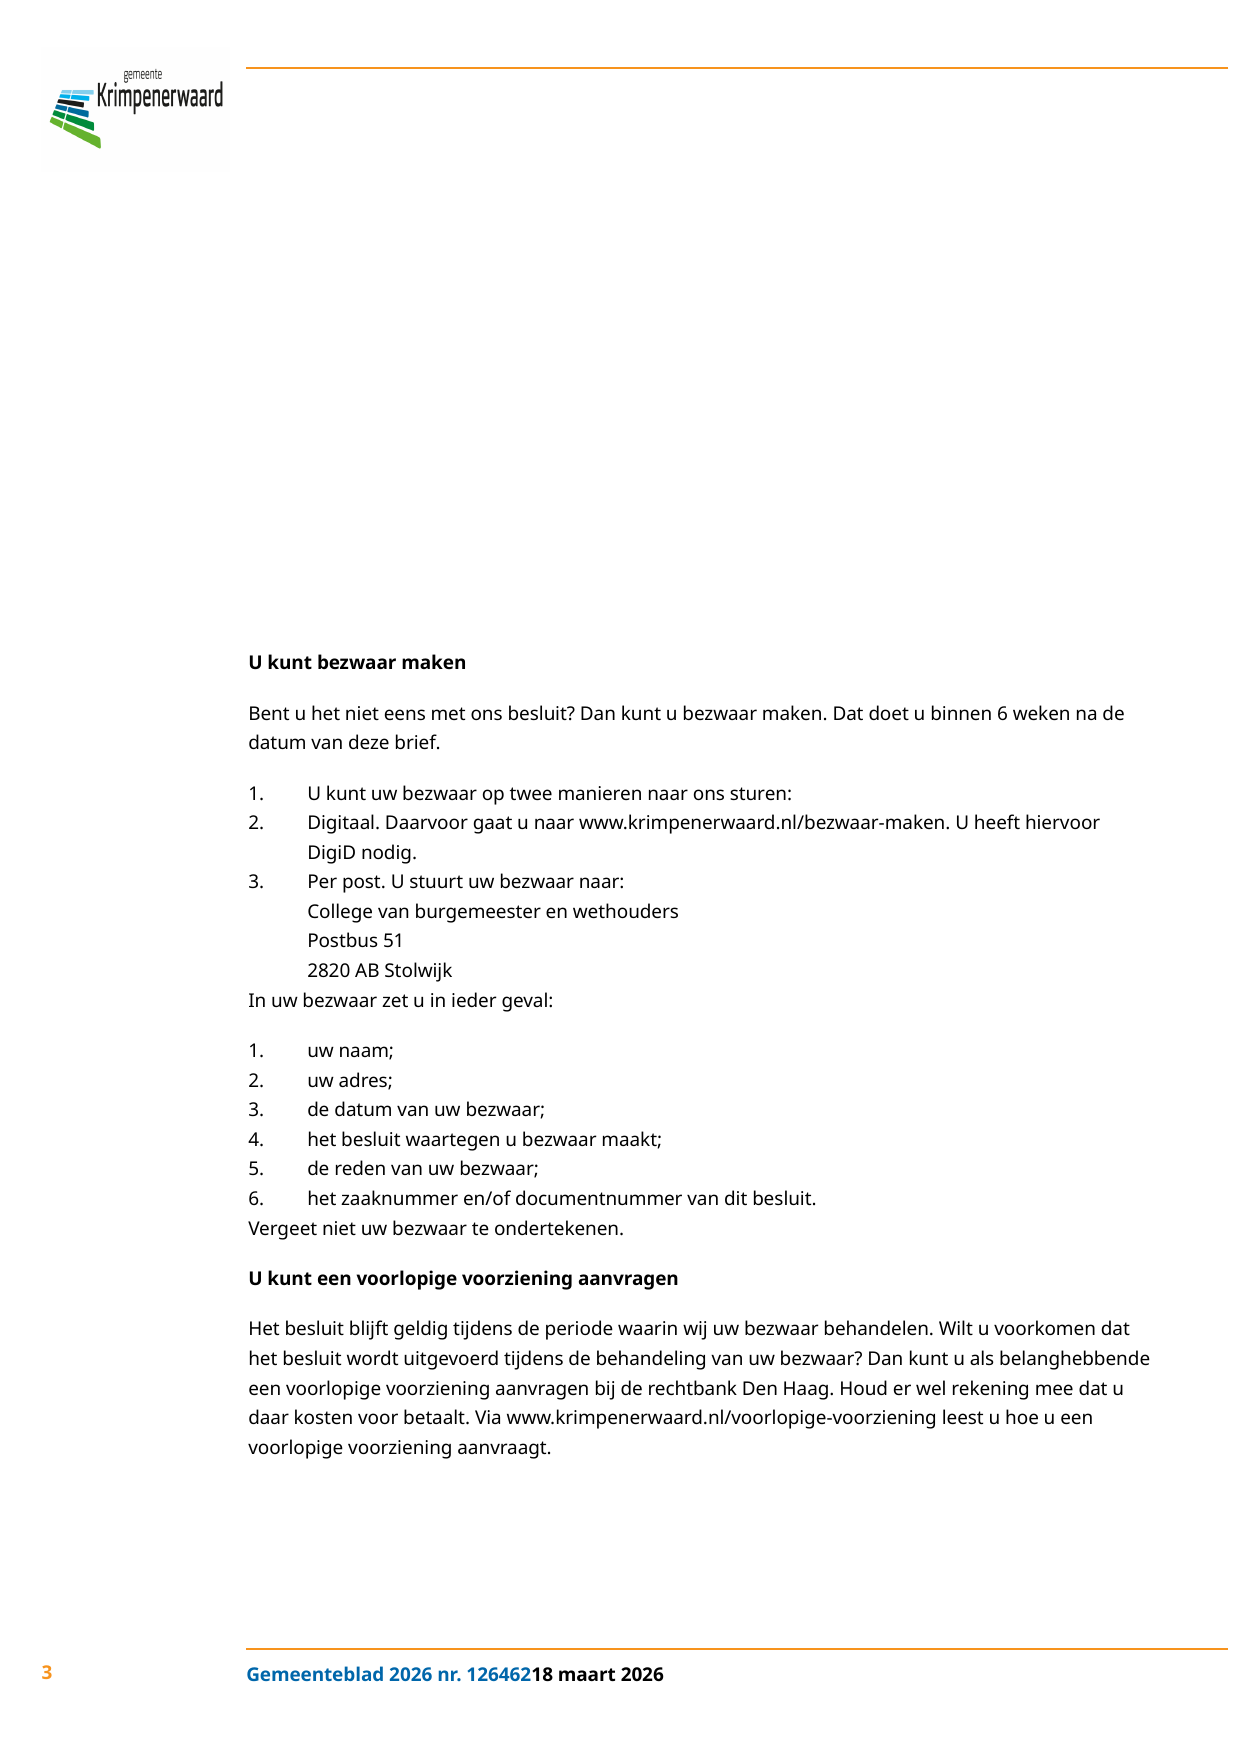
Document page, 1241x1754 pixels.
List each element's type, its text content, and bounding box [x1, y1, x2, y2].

list uw adres; [248, 1067, 1152, 1093]
text U kunt een voorlopige voorziening aanvragen [248, 1265, 1152, 1291]
list Postbus 51 [248, 928, 1152, 953]
text U kunt bezwaar maken [248, 649, 1152, 675]
list uw naam; [248, 1037, 1152, 1063]
list College van burgemeester en wethouders [248, 898, 1152, 924]
text In uw bezwaar zet u in ieder geval: [248, 987, 1152, 1013]
list 2820 AB Stolwijk [248, 957, 1152, 983]
list het besluit waartegen u bezwaar maakt; [248, 1126, 1152, 1152]
list de reden van uw bezwaar; [248, 1156, 1152, 1181]
list U kunt uw bezwaar op twee manieren naar ons sturen: [248, 780, 1152, 806]
list Digitaal. Daarvoor gaat u naar www.krimpenerwaard.nl/bezwaar-maken. U heeft hiervoor DigiD nodig. [248, 809, 1152, 865]
text Vergeet niet uw bezwaar te ondertekenen. [248, 1215, 1152, 1241]
list het zaaknummer en/of documentnummer van dit besluit. [248, 1185, 1152, 1211]
text Het besluit blijft geldig tijdens de periode waarin wij uw bezwaar behandelen. Wilt u voorkomen dat het besluit wordt uitgevoerd tijdens de behandeling van uw bezwaar? Dan kunt u als belanghebbende een voorlopige voorziening aanvragen bij de rechtbank Den Haag. Houd er wel rekening mee dat u daar kosten voor betaalt. Via www.krimpenerwaard.nl/voorlopige-voorziening leest u hoe u een voorlopige voorziening aanvraagt. [248, 1316, 1152, 1460]
list de datum van uw bezwaar; [248, 1096, 1152, 1122]
text Bent u het niet eens met ons besluit? Dan kunt u bezwaar maken. Dat doet u binnen 6 weken na de datum van deze brief. [248, 700, 1152, 755]
list Per post. U stuurt uw bezwaar naar: [248, 868, 1152, 894]
picture [41, 47, 231, 172]
